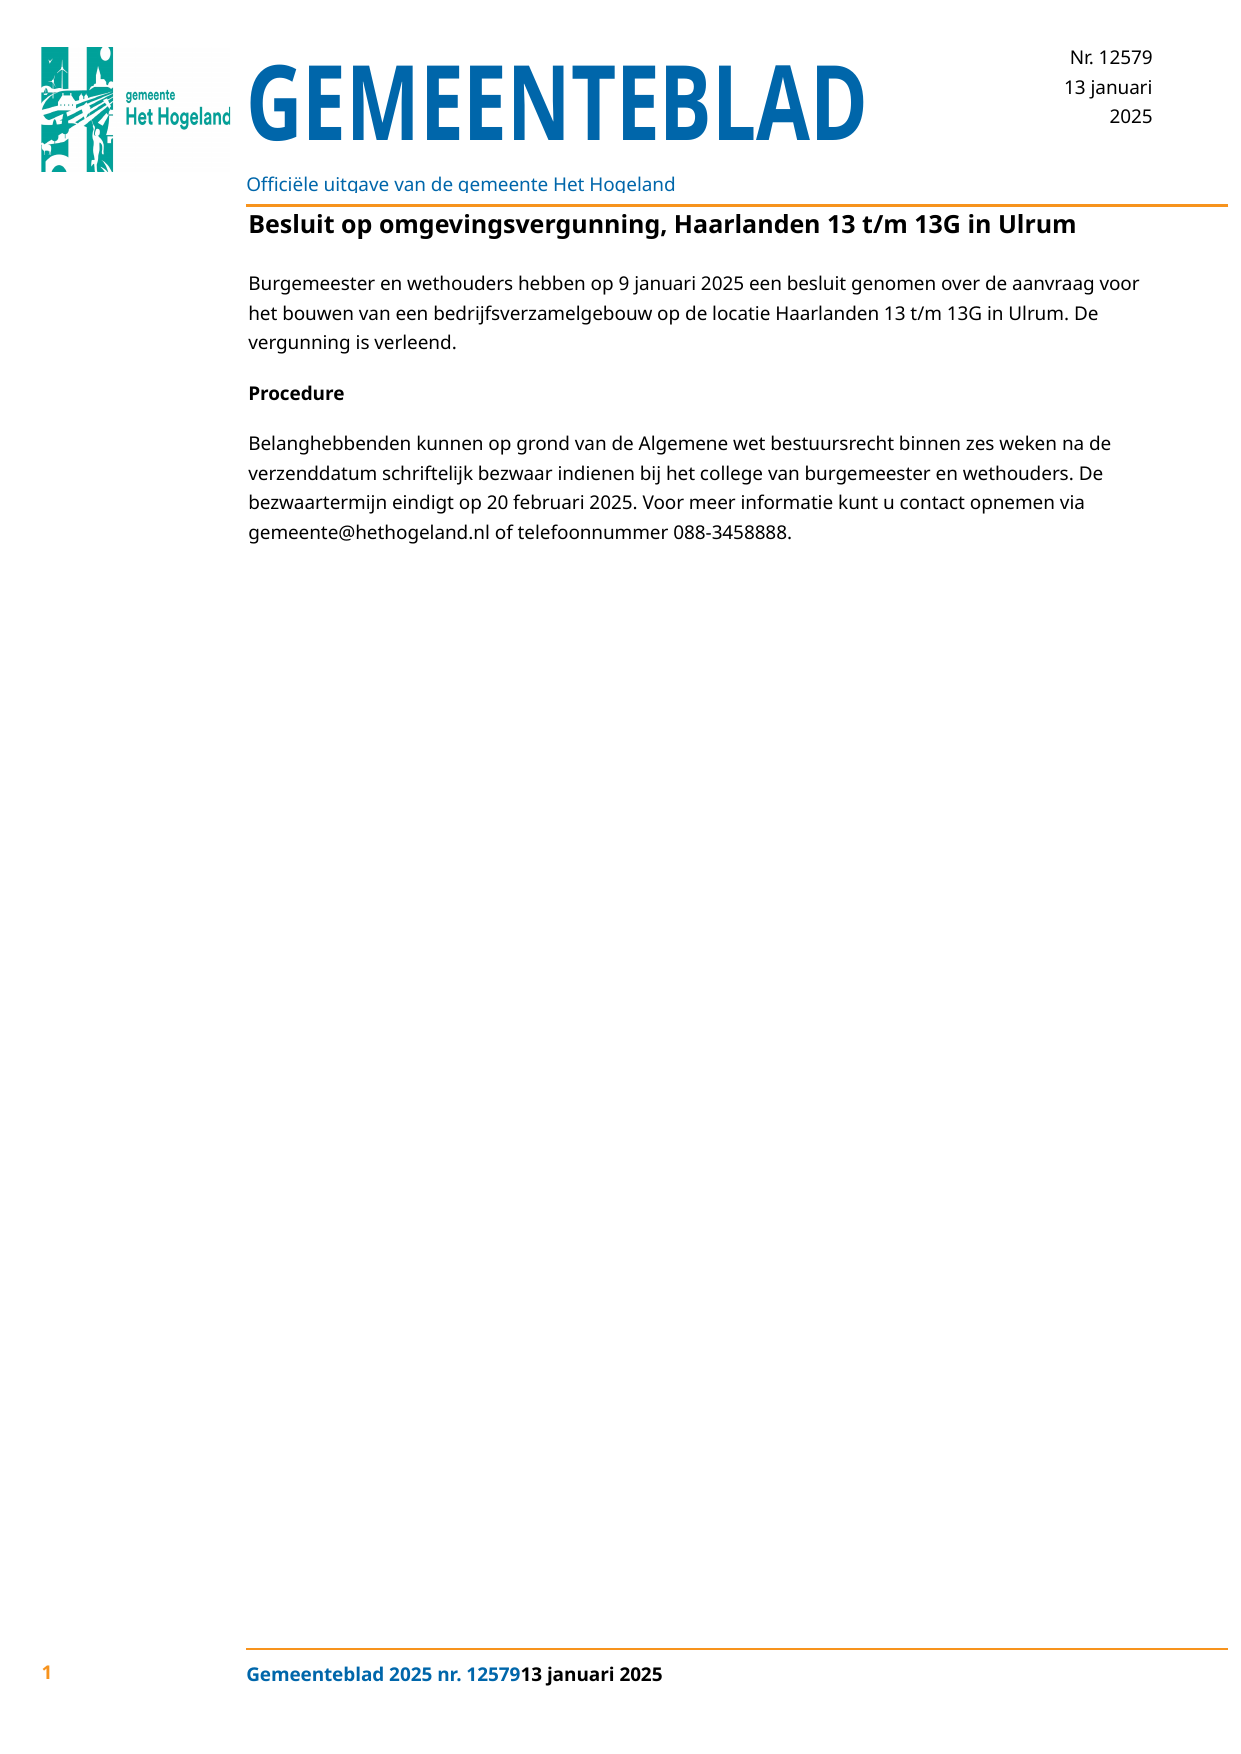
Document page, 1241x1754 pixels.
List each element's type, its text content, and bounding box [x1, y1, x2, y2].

text Belanghebbenden kunnen op grond van de Algemene wet bestuursrecht binnen zes weken na de verzenddatum schriftelijk bezwaar indienen bij het college van burgemeester en wethouders. De bezwaartermijn eindigt op 20 februari 2025. Voor meer informatie kunt u contact opnemen via gemeente@hethogeland.nl of telefoonnummer 088-3458888. [248, 430, 1152, 545]
text Procedure [248, 380, 1152, 406]
text Besluit op omgevingsvergunning, Haarlanden 13 t/m 13G in Ulrum [248, 207, 1152, 241]
picture [41, 47, 231, 172]
text Burgemeester en wethouders hebben op 9 januari 2025 een besluit genomen over de aanvraag voor het bouwen van een bedrijfsverzamelgebouw op de locatie Haarlanden 13 t/m 13G in Ulrum. De vergunning is verleend. [248, 270, 1152, 355]
